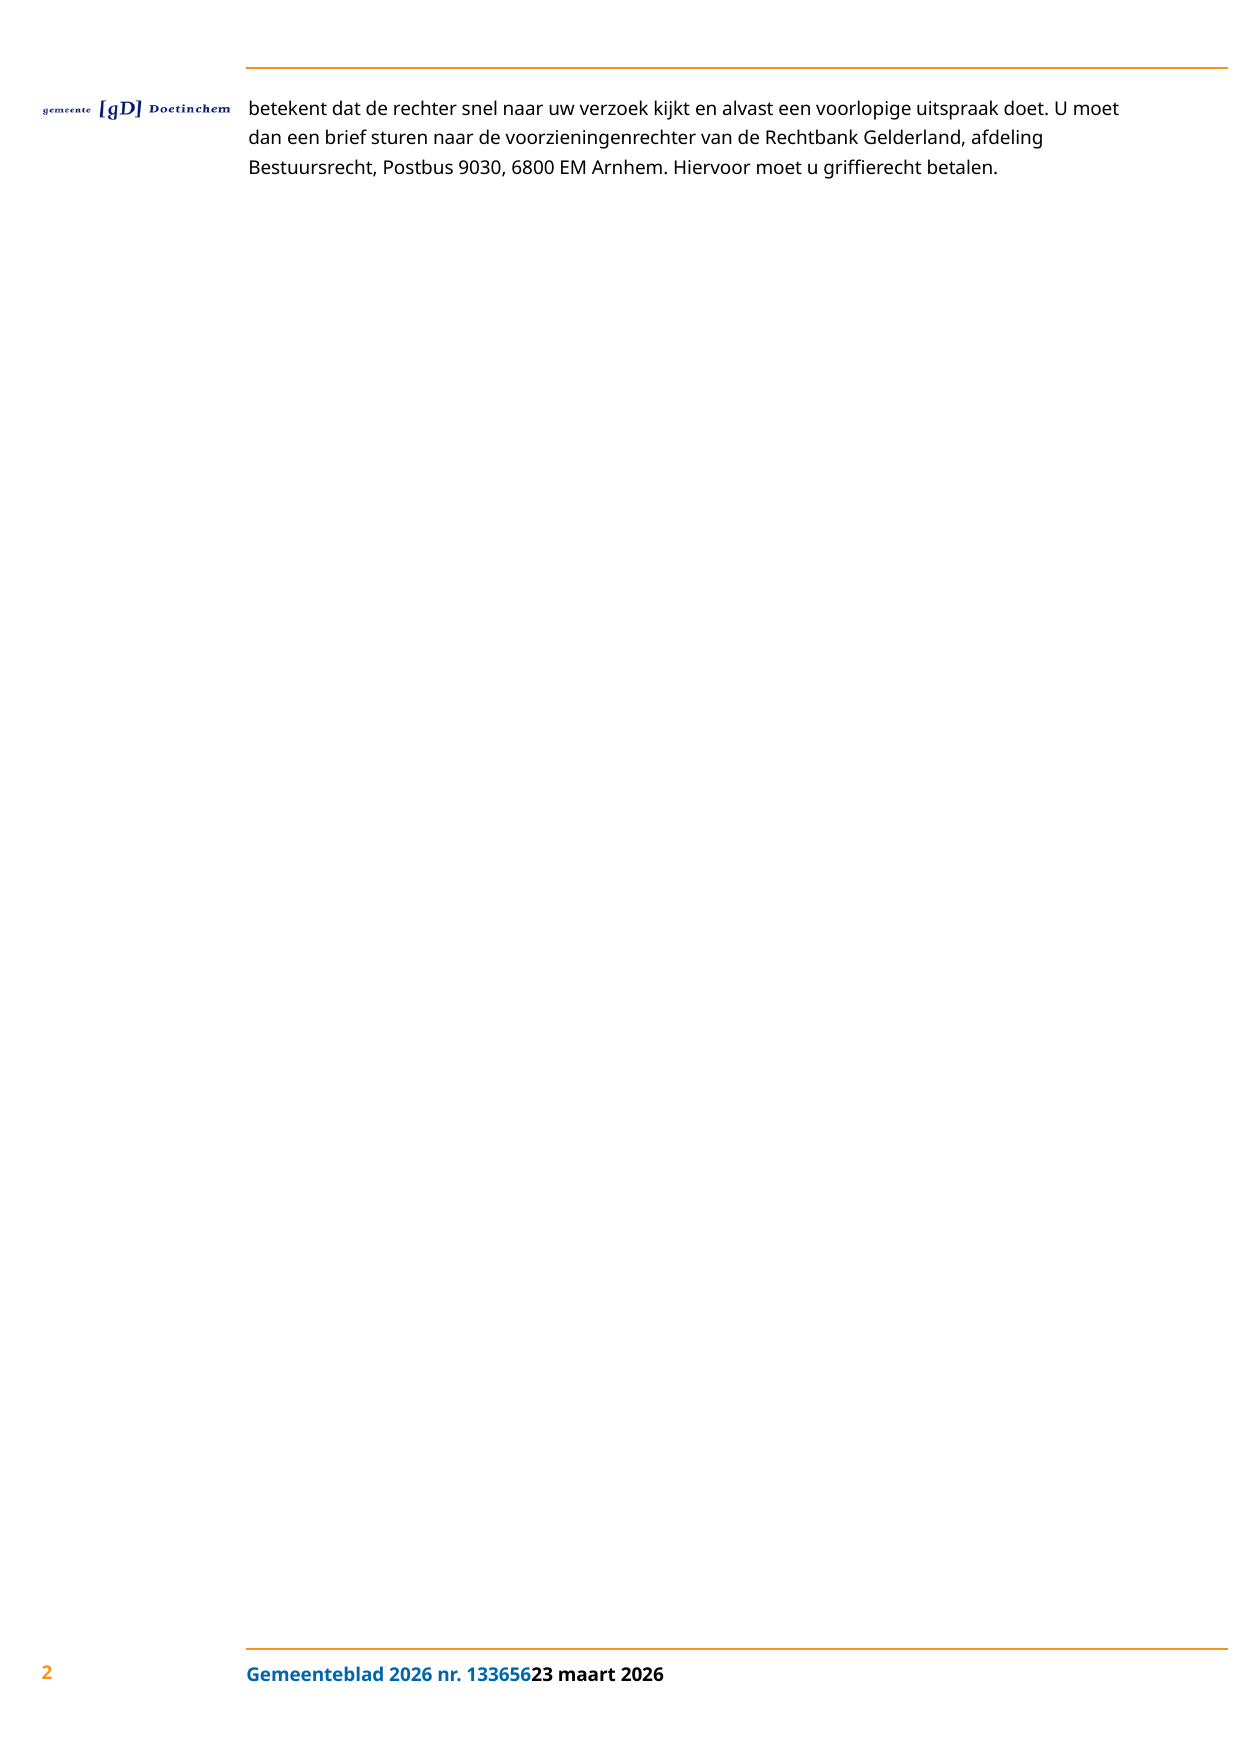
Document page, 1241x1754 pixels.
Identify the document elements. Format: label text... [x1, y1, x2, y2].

picture [41, 47, 231, 172]
text betekent dat de rechter snel naar uw verzoek kijkt en alvast een voorlopige uitspraak doet. U moet dan een brief sturen naar de voorzieningenrechter van de Rechtbank Gelderland, afdeling Bestuursrecht, Postbus 9030, 6800 EM Arnhem. Hiervoor moet u griffierecht betalen. [248, 95, 1152, 180]
